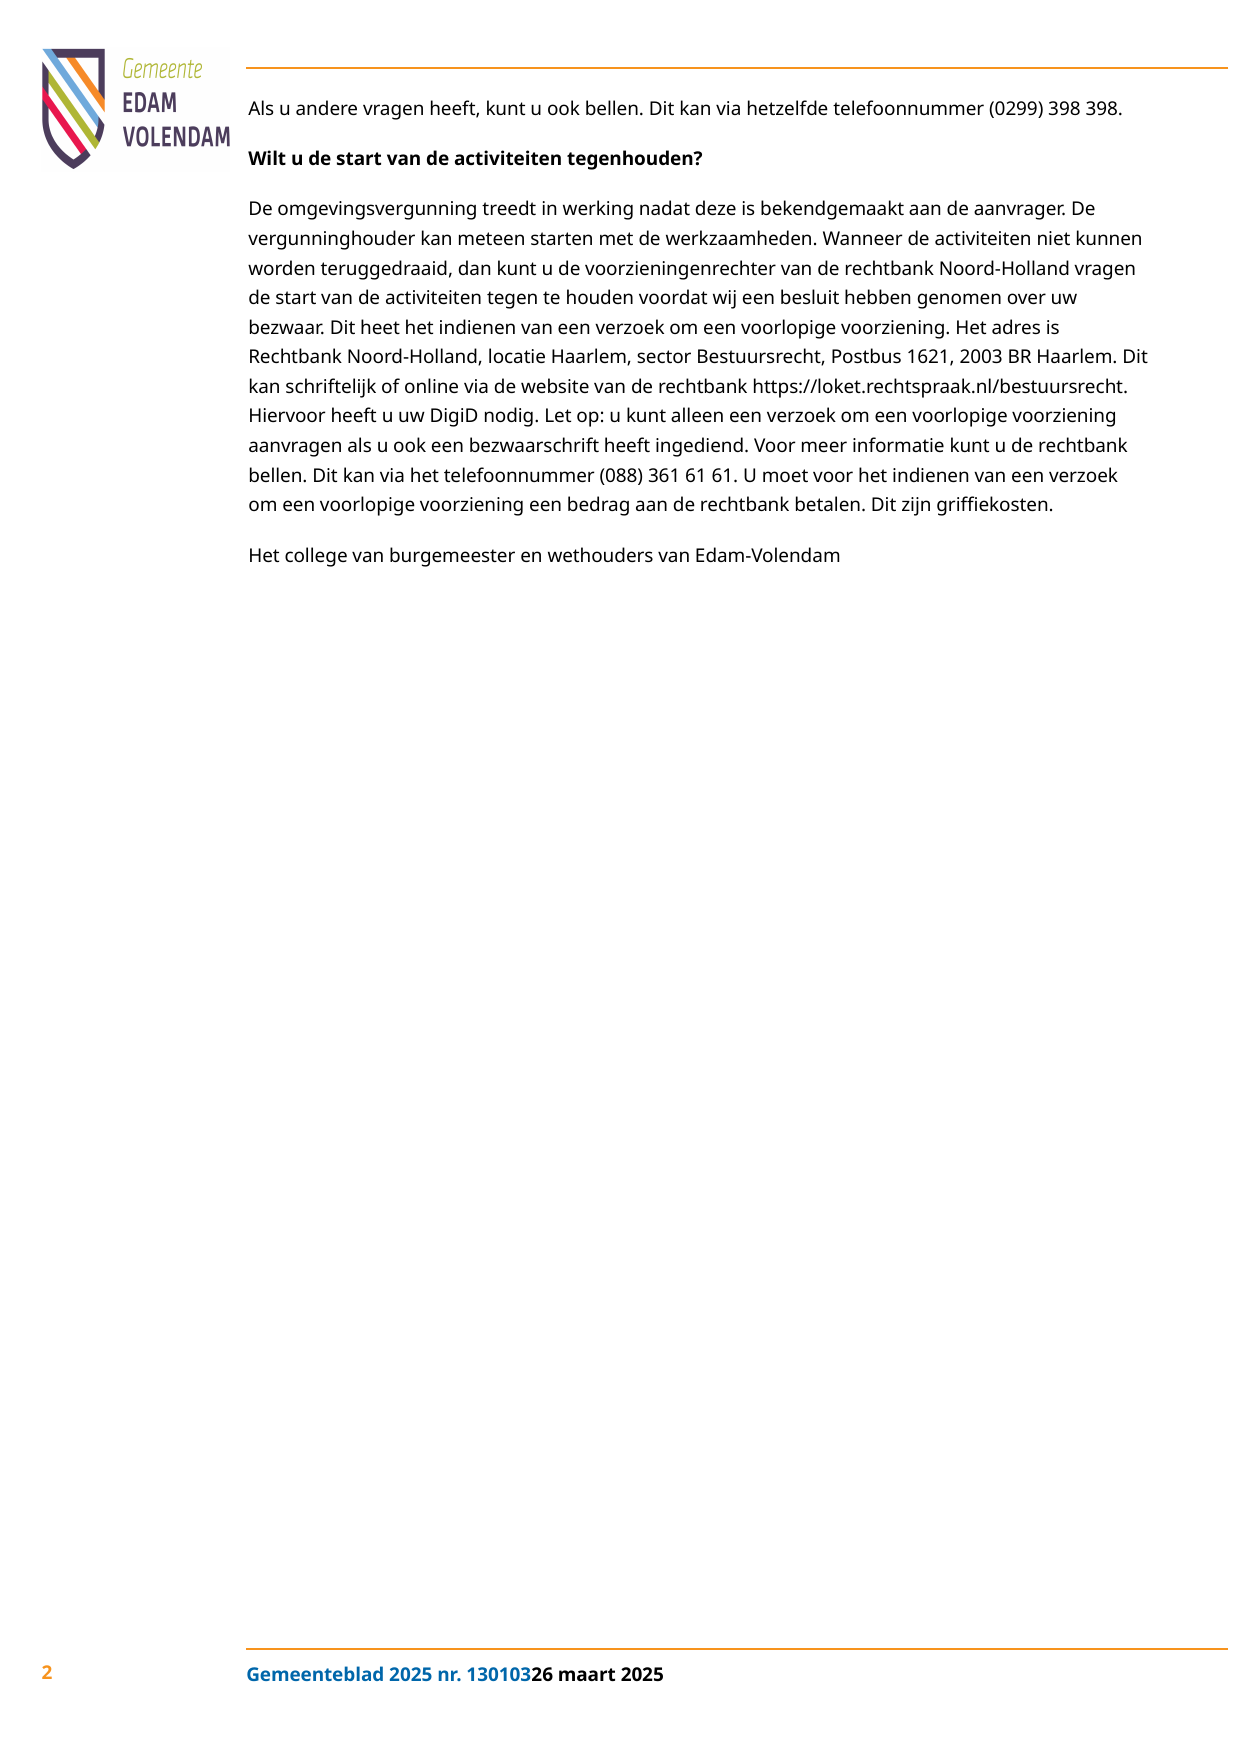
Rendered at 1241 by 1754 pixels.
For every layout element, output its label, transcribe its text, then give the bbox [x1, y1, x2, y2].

text De omgevingsvergunning treedt in werking nadat deze is bekendgemaakt aan de aanvrager. De vergunninghouder kan meteen starten met de werkzaamheden. Wanneer de activiteiten niet kunnen worden teruggedraaid, dan kunt u de voorzieningenrechter van de rechtbank Noord-Holland vragen de start van de activiteiten tegen te houden voordat wij een besluit hebben genomen over uw bezwaar. Dit heet het indienen van een verzoek om een voorlopige voorziening. Het adres is Rechtbank Noord-Holland, locatie Haarlem, sector Bestuursrecht, Postbus 1621, 2003 BR Haarlem. Dit kan schriftelijk of online via de website van de rechtbank https://loket.rechtspraak.nl/bestuursrecht. Hiervoor heeft u uw DigiD nodig. Let op: u kunt alleen een verzoek om een voorlopige voorziening aanvragen als u ook een bezwaarschrift heeft ingediend. Voor meer informatie kunt u de rechtbank bellen. Dit kan via het telefoonnummer (088) 361 61 61. U moet voor het indienen van een verzoek om een voorlopige voorziening een bedrag aan de rechtbank betalen. Dit zijn griffiekosten. [248, 196, 1152, 517]
text Het college van burgemeester en wethouders van Edam-Volendam [248, 542, 1152, 568]
picture [41, 47, 231, 172]
text Als u andere vragen heeft, kunt u ook bellen. Dit kan via hetzelfde telefoonnummer (0299) 398 398. [248, 95, 1152, 121]
text Wilt u de start van de activiteiten tegenhouden? [248, 145, 1152, 171]
